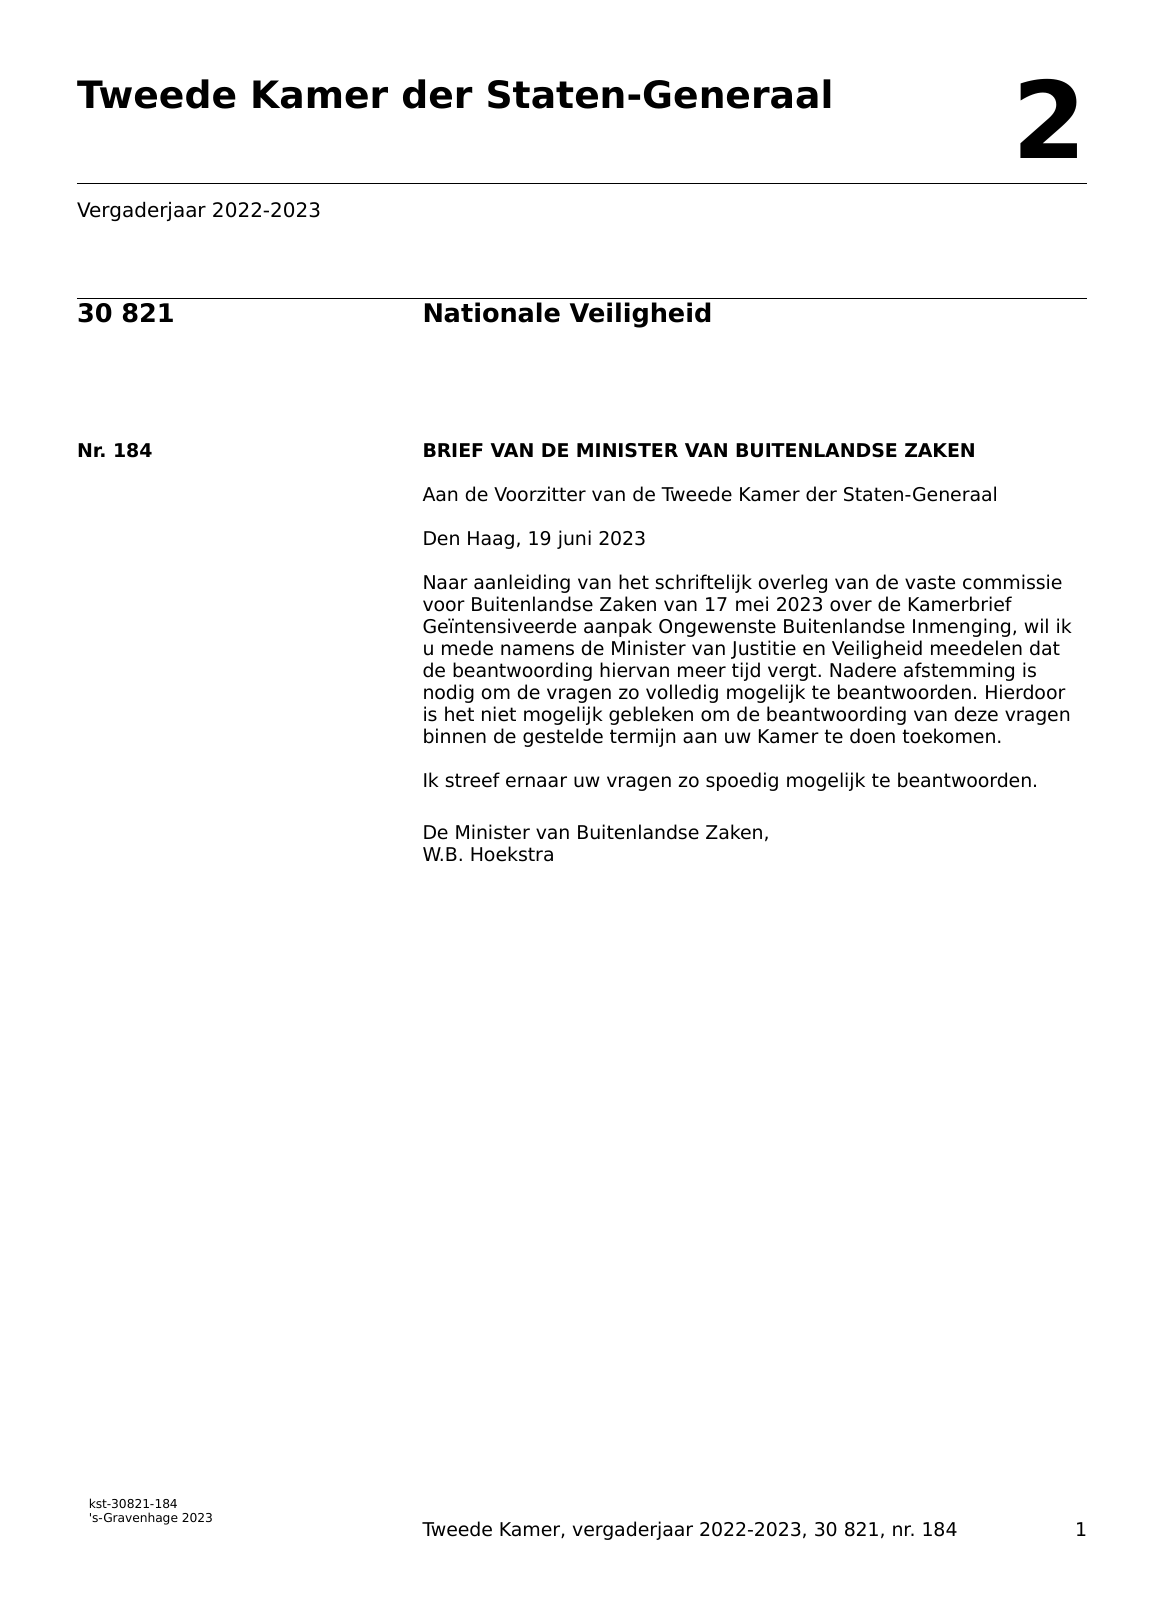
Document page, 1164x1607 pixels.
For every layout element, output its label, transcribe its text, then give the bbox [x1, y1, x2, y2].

text Ik streef ernaar uw vragen zo spoedig mogelijk te beantwoorden. [422, 770, 1087, 792]
text De Minister van Buitenlandse Zaken, W.B. Hoekstra [422, 822, 1087, 866]
subtitle 30 821 Nationale Veiligheid [77, 299, 1087, 329]
text kst-30821-184 [88, 1497, 323, 1511]
table_header Tweede Kamer der Staten-Generaal [77, 59, 886, 183]
text Aan de Voorzitter van de Tweede Kamer der Staten-Generaal [422, 484, 1087, 506]
table_header 2 [886, 59, 1087, 183]
table_cell Vergaderjaar 2022-2023 [77, 184, 1087, 298]
text 's-Gravenhage 2023 [88, 1511, 323, 1525]
subtitle Nr. 184 BRIEF VAN DE MINISTER VAN BUITENLANDSE ZAKEN [77, 440, 1087, 462]
text Den Haag, 19 juni 2023 [422, 528, 1087, 550]
text Naar aanleiding van het schriftelijk overleg van de vaste commissie voor Buitenlandse Zaken van 17 mei 2023 over de Kamerbrief Geïntensiveerde aanpak Ongewenste Buitenlandse Inmenging, wil ik u mede namens de Minister van Justitie en Veiligheid meedelen dat de beantwoording hiervan meer tijd vergt. Nadere afstemming is nodig om de vragen zo volledig mogelijk te beantwoorden. Hierdoor is het niet mogelijk gebleken om de beantwoording van deze vragen binnen de gestelde termijn aan uw Kamer te doen toekomen. [422, 572, 1087, 748]
